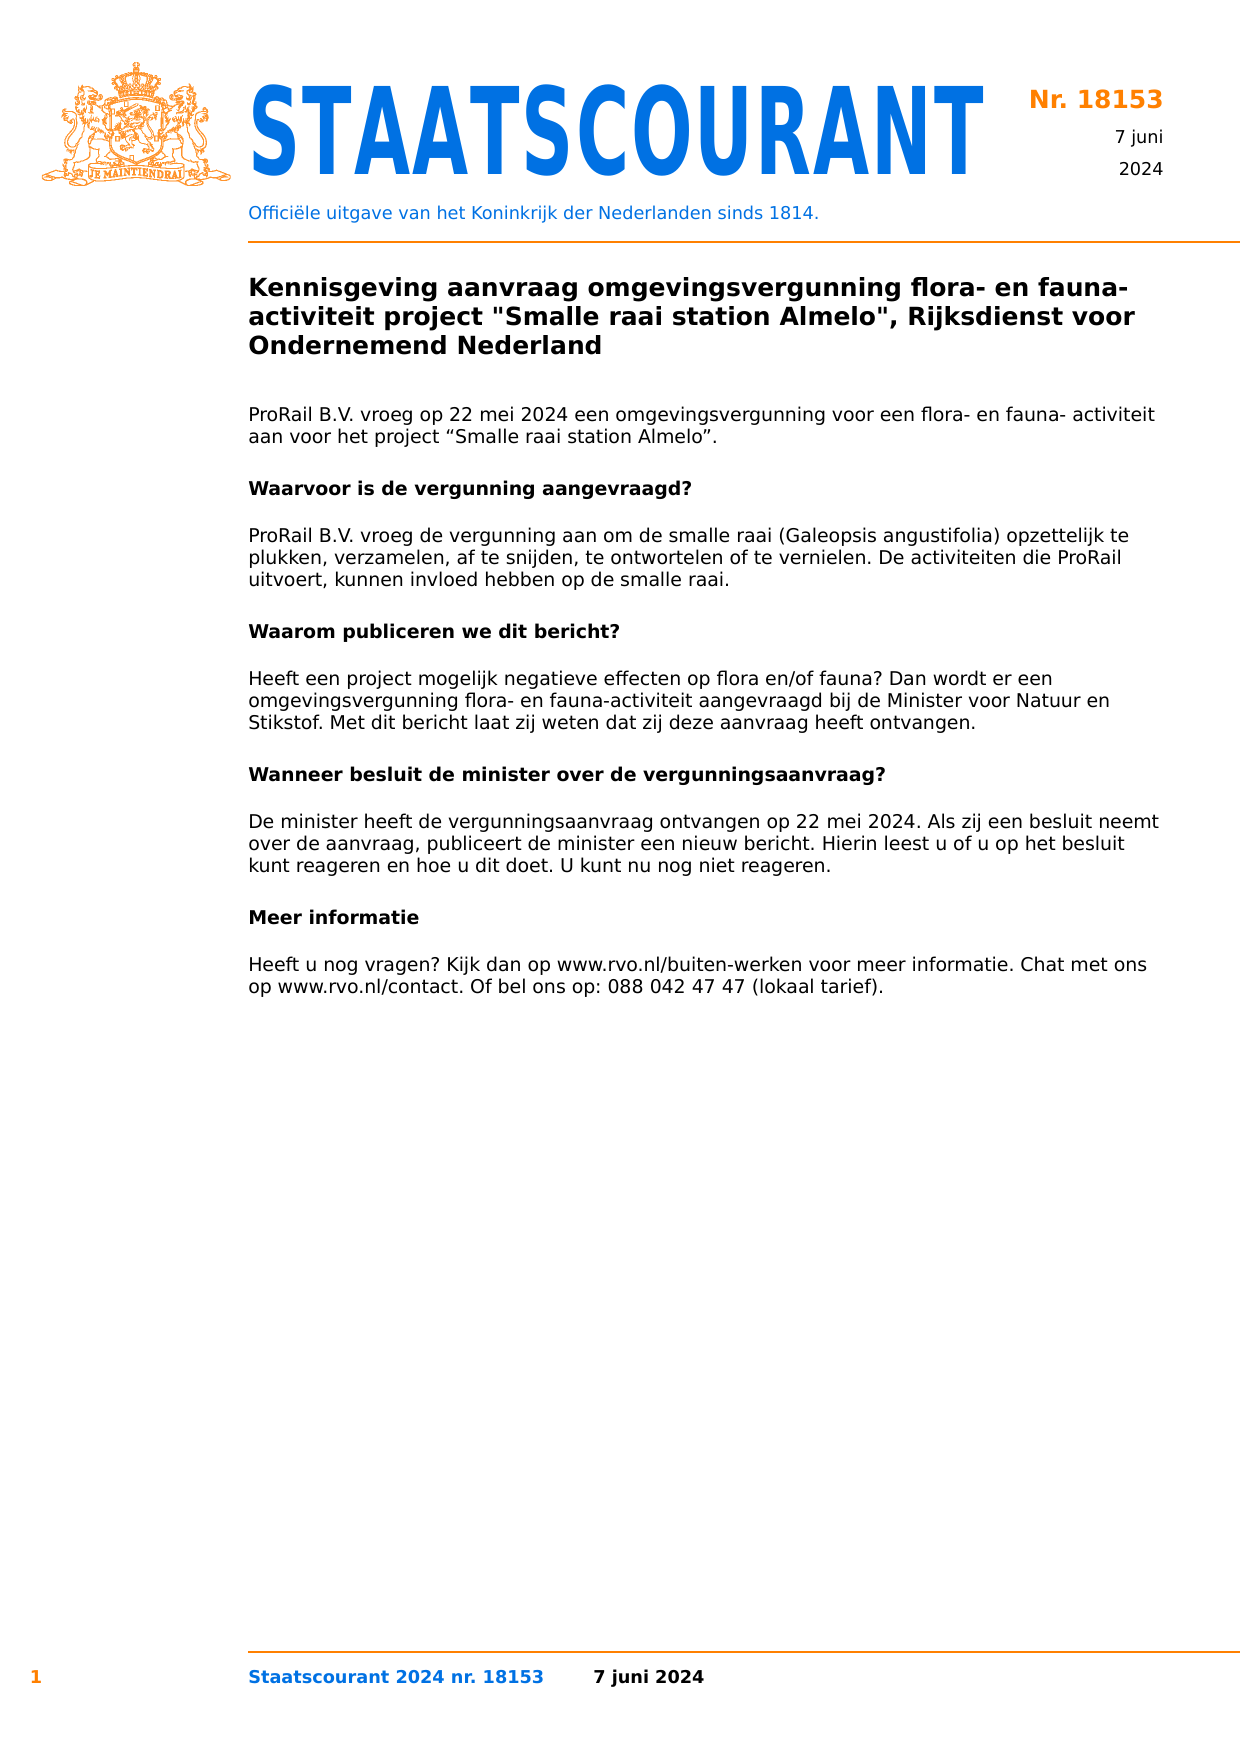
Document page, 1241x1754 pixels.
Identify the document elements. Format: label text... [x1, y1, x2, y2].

subtitle Kennisgeving aanvraag omgevingsvergunning flora- en fauna-activiteit project "Smalle raai station Almelo", Rijksdienst voor Ondernemend Nederland [248, 273, 1163, 361]
table_cell 7 juni [998, 121, 1240, 153]
text ProRail B.V. vroeg op 22 mei 2024 een omgevingsvergunning voor een flora- en fauna- activiteit aan voor het project “Smalle raai station Almelo”. [248, 404, 1163, 448]
subtitle Waarvoor is de vergunning aangevraagd? [248, 478, 1163, 500]
table_cell 2024 [998, 153, 1240, 203]
table_cell Officiële uitgave van het Koninkrijk der Nederlanden sinds 1814. [248, 203, 1240, 241]
table_header Nr. 18153 [998, 62, 1240, 121]
table_header [25, 62, 248, 241]
subtitle Wanneer besluit de minister over de vergunningsaanvraag? [248, 764, 1163, 786]
text Heeft u nog vragen? Kijk dan op www.rvo.nl/buiten-werken voor meer informatie. Chat met ons op www.rvo.nl/contact. Of bel ons op: 088 042 47 47 (lokaal tarief). [248, 954, 1163, 998]
picture [41, 62, 231, 186]
subtitle Waarom publiceren we dit bericht? [248, 621, 1163, 643]
subtitle Meer informatie [248, 907, 1163, 929]
text ProRail B.V. vroeg de vergunning aan om de smalle raai (Galeopsis angustifolia) opzettelijk te plukken, verzamelen, af te snijden, te ontwortelen of te vernielen. De activiteiten die ProRail uitvoert, kunnen invloed hebben op de smalle raai. [248, 525, 1163, 591]
text Heeft een project mogelijk negatieve effecten op flora en/of fauna? Dan wordt er een omgevingsvergunning flora- en fauna-activiteit aangevraagd bij de Minister voor Natuur en Stikstof. Met dit bericht laat zij weten dat zij deze aanvraag heeft ontvangen. [248, 668, 1163, 734]
table_header STAATSCOURANT [248, 62, 998, 203]
text De minister heeft de vergunningsaanvraag ontvangen op 22 mei 2024. Als zij een besluit neemt over de aanvraag, publiceert de minister een nieuw bericht. Hierin leest u of u op het besluit kunt reageren en hoe u dit doet. U kunt nu nog niet reageren. [248, 811, 1163, 877]
